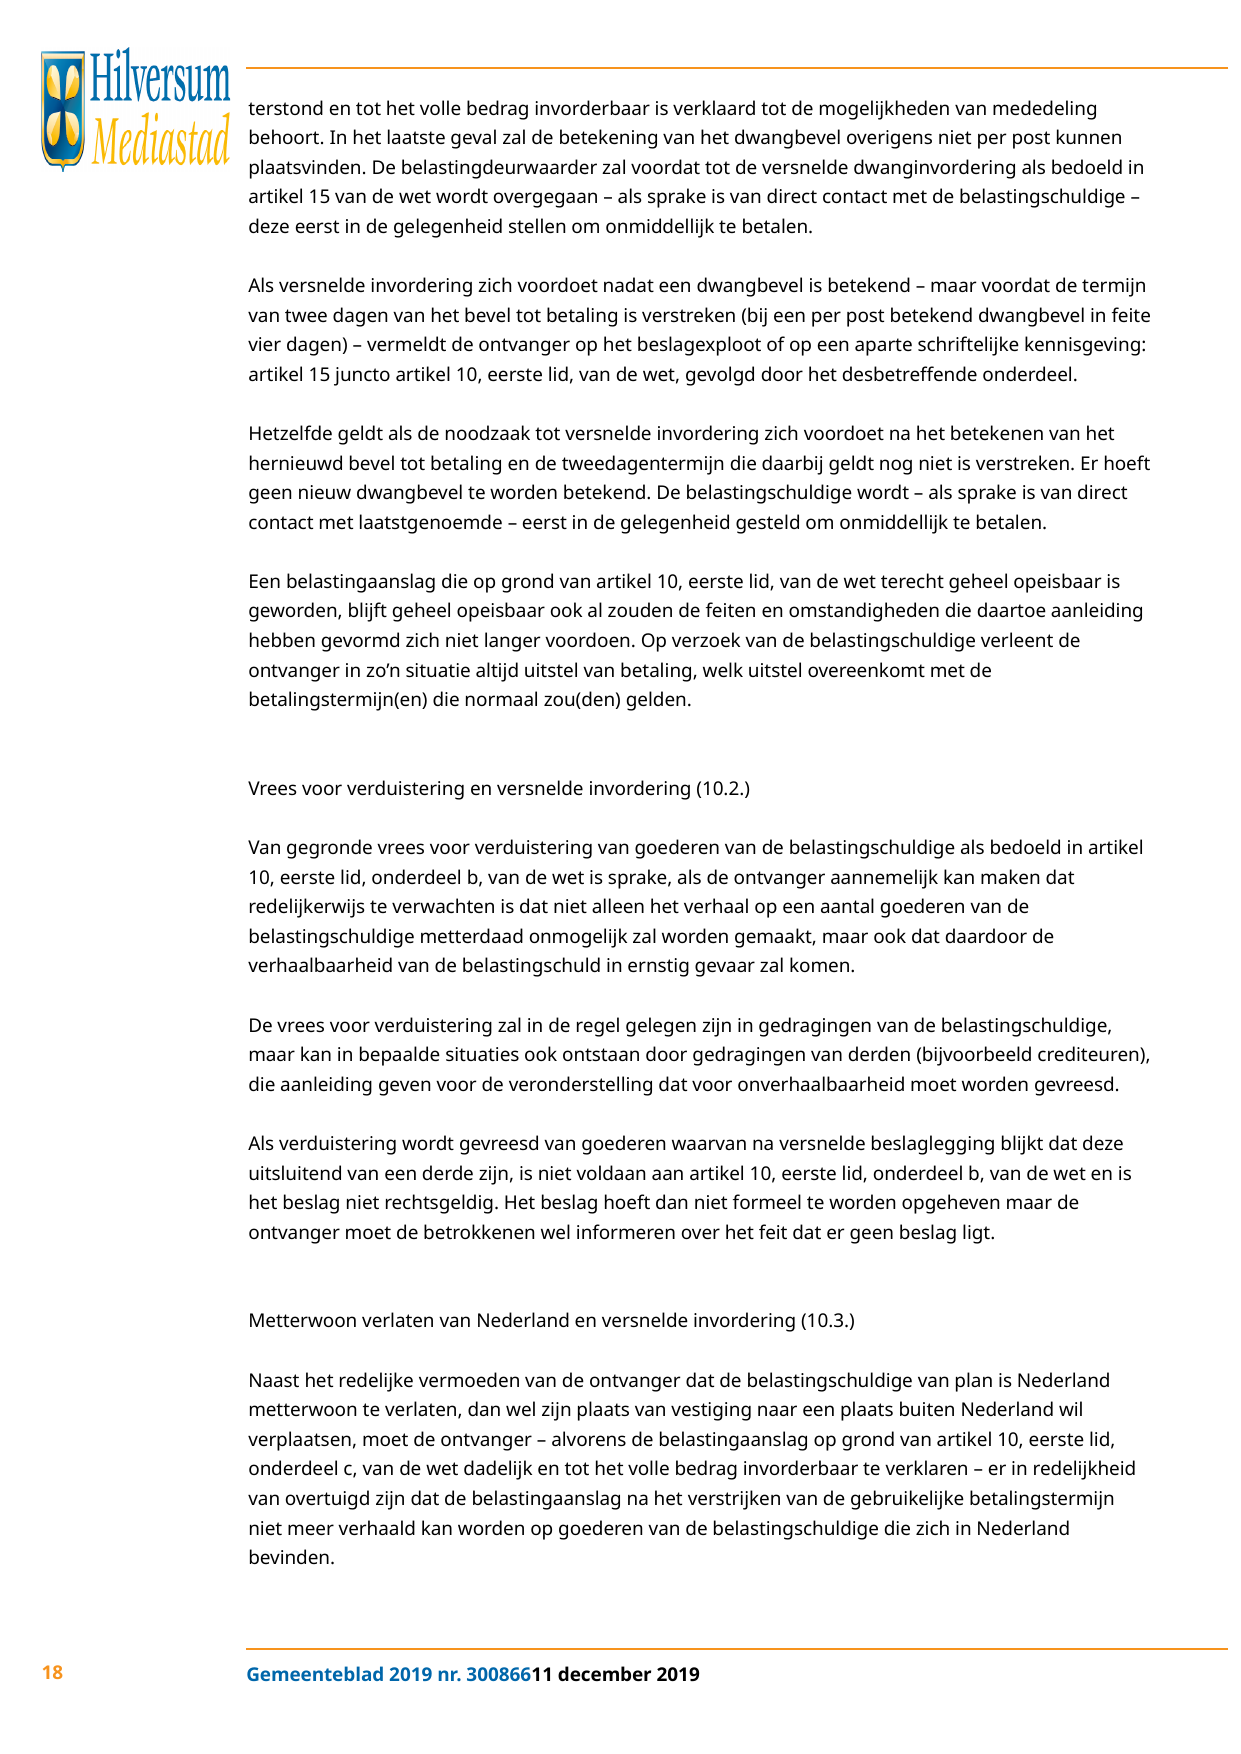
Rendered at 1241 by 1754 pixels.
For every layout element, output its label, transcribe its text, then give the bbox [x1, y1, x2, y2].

text Een belastingaanslag die op grond van artikel 10, eerste lid, van de wet terecht geheel opeisbaar is geworden, blijft geheel opeisbaar ook al zouden de feiten en omstandigheden die daartoe aanleiding hebben gevormd zich niet langer voordoen. Op verzoek van de belastingschuldige verleent de ontvanger in zo’n situatie altijd uitstel van betaling, welk uitstel overeenkomt met de betalingstermijn(en) die normaal zou(den) gelden. [248, 568, 1152, 712]
text Als versnelde invordering zich voordoet nadat een dwangbevel is betekend – maar voordat de termijn van twee dagen van het bevel tot betaling is verstreken (bij een per post betekend dwangbevel in feite vier dagen) – vermeldt de ontvanger op het beslagexploot of op een aparte schriftelijke kennisgeving: artikel 15 juncto artikel 10, eerste lid, van de wet, gevolgd door het desbetreffende onderdeel. [248, 272, 1152, 387]
text Hetzelfde geldt als de noodzaak tot versnelde invordering zich voordoet na het betekenen van het hernieuwd bevel tot betaling en de tweedagentermijn die daarbij geldt nog niet is verstreken. Er hoeft geen nieuw dwangbevel te worden betekend. De belastingschuldige wordt – als sprake is van direct contact met laatstgenoemde – eerst in de gelegenheid gesteld om onmiddellijk te betalen. [248, 420, 1152, 535]
text De vrees voor verduistering zal in de regel gelegen zijn in gedragingen van de belastingschuldige, maar kan in bepaalde situaties ook ontstaan door gedragingen van derden (bijvoorbeeld crediteuren), die aanleiding geven voor de veronderstelling dat voor onverhaalbaarheid moet worden gevreesd. [248, 1012, 1152, 1097]
text Vrees voor verduistering en versnelde invordering (10.2.) [248, 775, 1152, 801]
text terstond en tot het volle bedrag invorderbaar is verklaard tot de mogelijkheden van mededeling behoort. In het laatste geval zal de betekening van het dwangbevel overigens niet per post kunnen plaatsvinden. De belastingdeurwaarder zal voordat tot de versnelde dwanginvordering als bedoeld in artikel 15 van de wet wordt overgegaan – als sprake is van direct contact met de belastingschuldige – deze eerst in de gelegenheid stellen om onmiddellijk te betalen. [248, 95, 1152, 239]
text Metterwoon verlaten van Nederland en versnelde invordering (10.3.) [248, 1308, 1152, 1333]
text Als verduistering wordt gevreesd van goederen waarvan na versnelde beslaglegging blijkt dat deze uitsluitend van een derde zijn, is niet voldaan aan artikel 10, eerste lid, onderdeel b, van de wet en is het beslag niet rechtsgeldig. Het beslag hoeft dan niet formeel te worden opgeheven maar de ontvanger moet de betrokkenen wel informeren over het feit dat er geen beslag ligt. [248, 1130, 1152, 1245]
text Naast het redelijke vermoeden van de ontvanger dat de belastingschuldige van plan is Nederland metterwoon te verlaten, dan wel zijn plaats van vestiging naar een plaats buiten Nederland wil verplaatsen, moet de ontvanger – alvorens de belastingaanslag op grond van artikel 10, eerste lid, onderdeel c, van de wet dadelijk en tot het volle bedrag invorderbaar te verklaren – er in redelijkheid van overtuigd zijn dat de belastingaanslag na het verstrijken van de gebruikelijke betalingstermijn niet meer verhaald kan worden op goederen van de belastingschuldige die zich in Nederland bevinden. [248, 1367, 1152, 1570]
text Van gegronde vrees voor verduistering van goederen van de belastingschuldige als bedoeld in artikel 10, eerste lid, onderdeel b, van de wet is sprake, als de ontvanger aannemelijk kan maken dat redelijkerwijs te verwachten is dat niet alleen het verhaal op een aantal goederen van de belastingschuldige metterdaad onmogelijk zal worden gemaakt, maar ook dat daardoor de verhaalbaarheid van de belastingschuld in ernstig gevaar zal komen. [248, 834, 1152, 978]
picture [41, 47, 231, 172]
